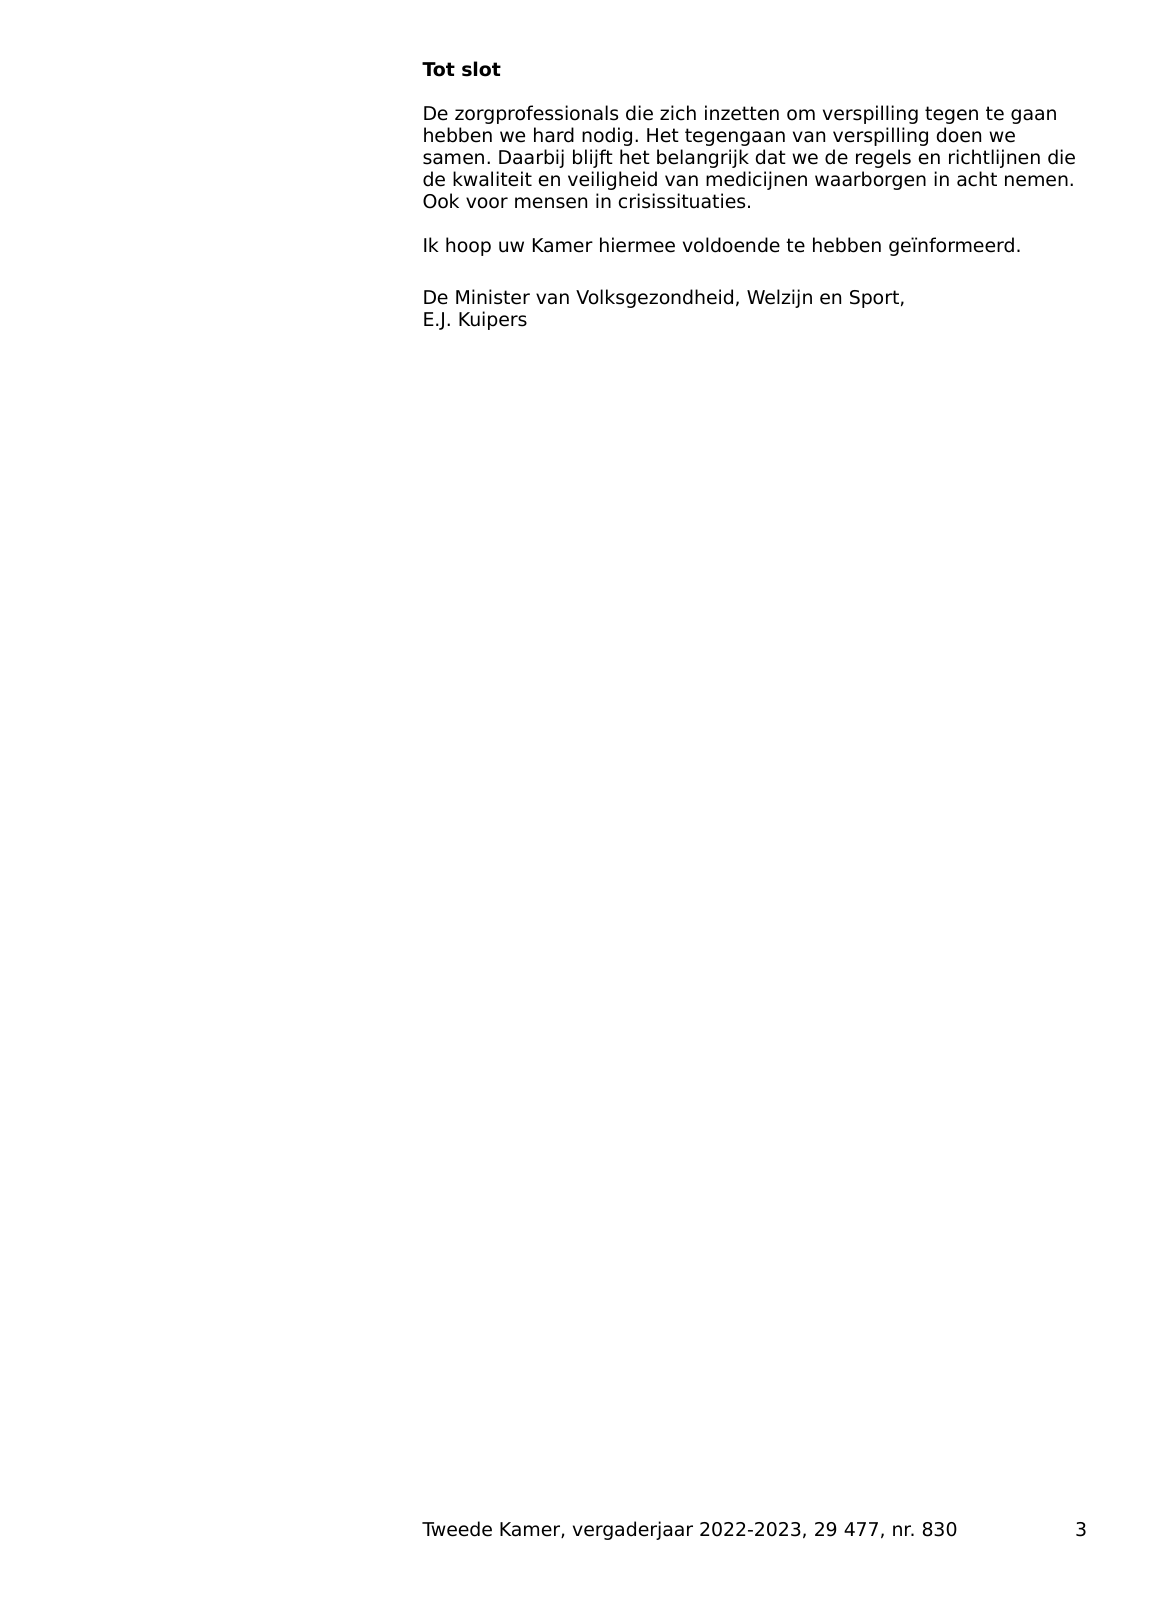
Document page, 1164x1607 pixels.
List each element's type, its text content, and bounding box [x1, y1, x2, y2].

text Ik hoop uw Kamer hiermee voldoende te hebben geïnformeerd. [422, 235, 1087, 257]
text De Minister van Volksgezondheid, Welzijn en Sport, E.J. Kuipers [422, 287, 1087, 331]
text De zorgprofessionals die zich inzetten om verspilling tegen te gaan hebben we hard nodig. Het tegengaan van verspilling doen we samen. Daarbij blijft het belangrijk dat we de regels en richtlijnen die de kwaliteit en veiligheid van medicijnen waarborgen in acht nemen. Ook voor mensen in crisissituaties. [422, 103, 1087, 213]
subtitle Tot slot [422, 59, 1087, 81]
